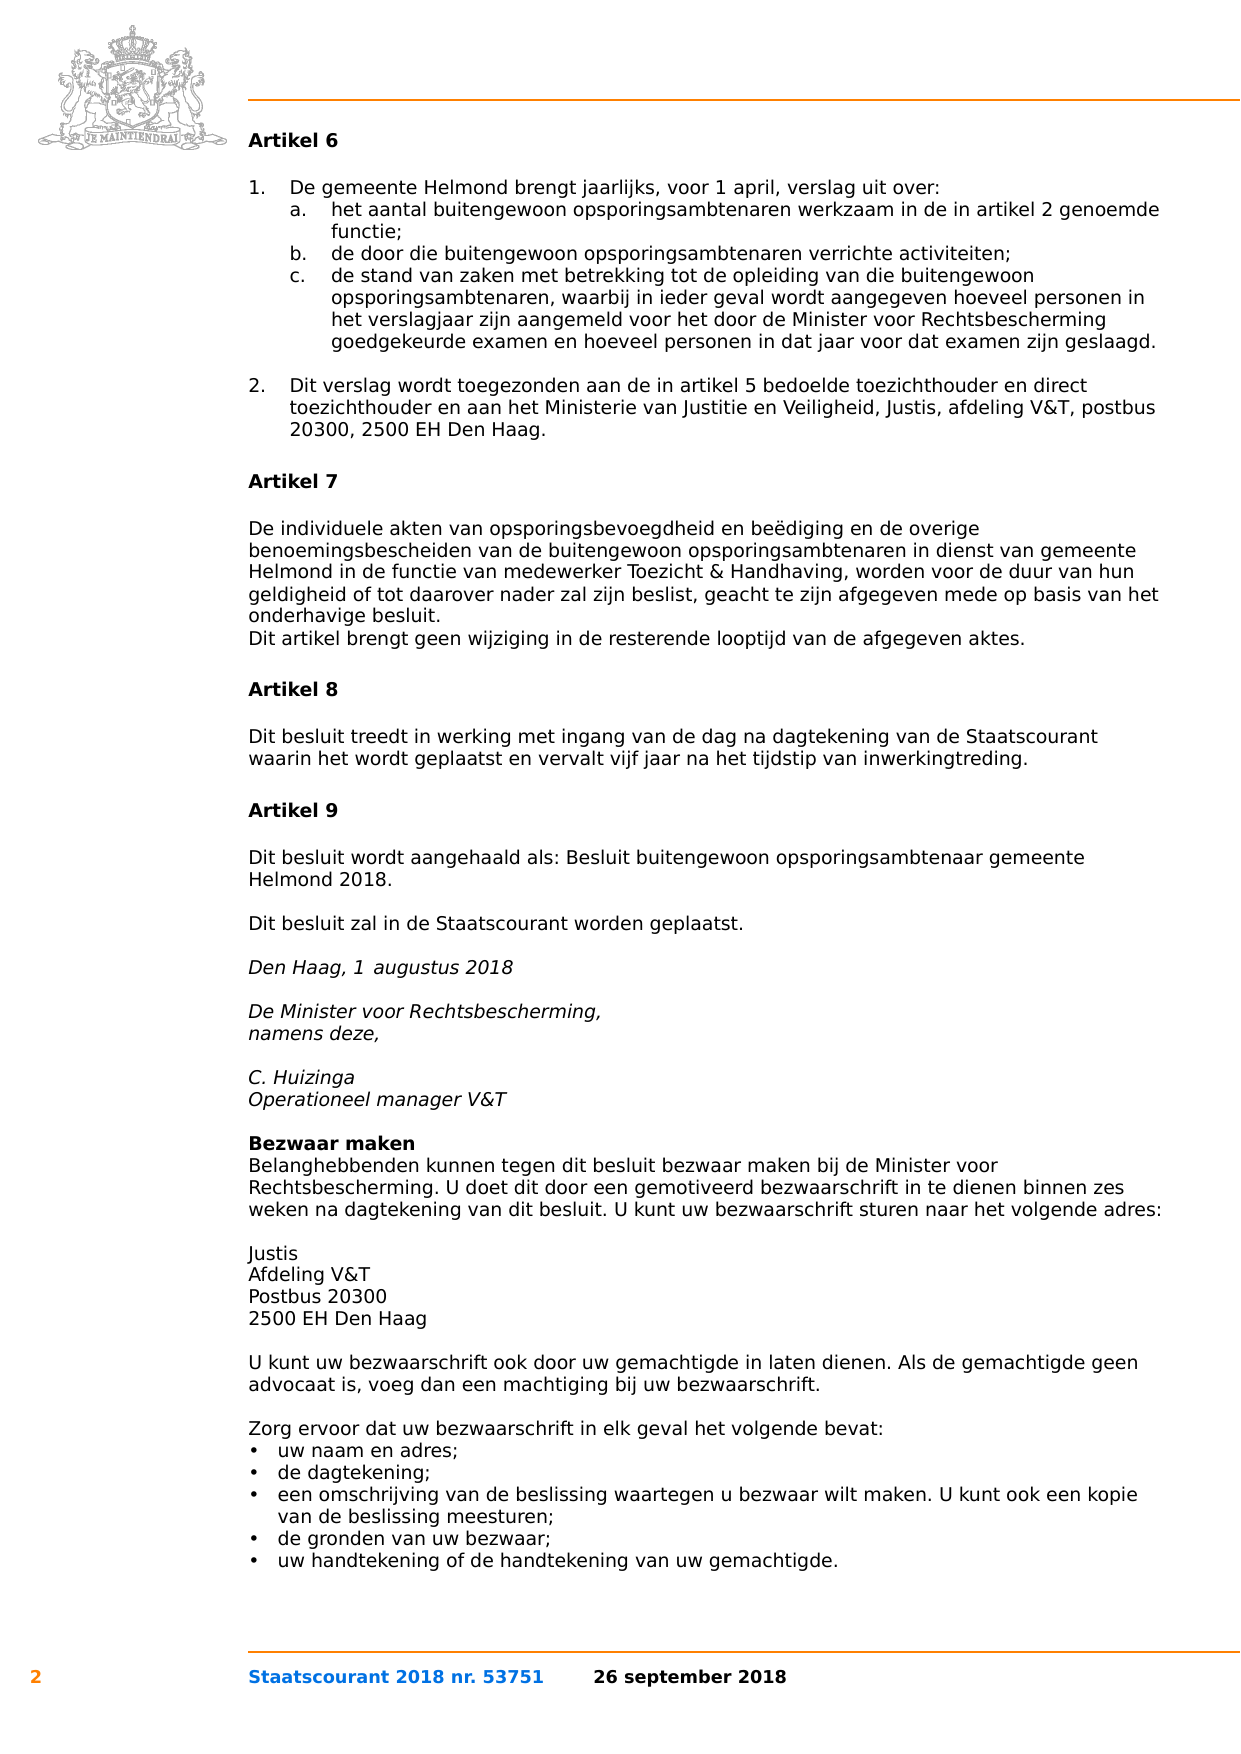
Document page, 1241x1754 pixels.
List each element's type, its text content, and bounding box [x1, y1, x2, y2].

subtitle Artikel 9 [248, 800, 1163, 822]
picture [38, 25, 227, 150]
subtitle Artikel 6 [248, 130, 1163, 152]
text b. de door die buitengewoon opsporingsambtenaren verrichte activiteiten; [289, 243, 1163, 265]
text • een omschrijving van de beslissing waartegen u bezwaar wilt maken. U kunt ook een kopie van de beslissing meesturen; [248, 1484, 1163, 1528]
text Afdeling V&T [248, 1264, 1163, 1286]
text Dit besluit zal in de Staatscourant worden geplaatst. [248, 913, 1163, 935]
text Dit besluit treedt in werking met ingang van de dag na dagtekening van de Staatscourant waarin het wordt geplaatst en vervalt vijf jaar na het tijdstip van inwerkingtreding. [248, 726, 1163, 770]
text Den Haag, 1 augustus 2018 [248, 957, 1163, 979]
text • uw handtekening of de handtekening van uw gemachtigde. [248, 1550, 1163, 1572]
text • de dagtekening; [248, 1462, 1163, 1484]
text Bezwaar maken [248, 1133, 1163, 1154]
subtitle Artikel 8 [248, 679, 1163, 701]
text 2500 EH Den Haag [248, 1308, 1163, 1330]
text 1. De gemeente Helmond brengt jaarlijks, voor 1 april, verslag uit over: [248, 177, 1163, 199]
text a. het aantal buitengewoon opsporingsambtenaren werkzaam in de in artikel 2 genoemde functie; [289, 199, 1163, 243]
text 2. Dit verslag wordt toegezonden aan de in artikel 5 bedoelde toezichthouder en direct toezichthouder en aan het Ministerie van Justitie en Veiligheid, Justis, afdeling V&T, postbus 20300, 2500 EH Den Haag. [248, 374, 1163, 441]
text Postbus 20300 [248, 1286, 1163, 1308]
text Dit artikel brengt geen wijziging in de resterende looptijd van de afgegeven aktes. [248, 627, 1163, 649]
text Belanghebbenden kunnen tegen dit besluit bezwaar maken bij de Minister voor Rechtsbescherming. U doet dit door een gemotiveerd bezwaarschrift in te dienen binnen zes weken na dagtekening van dit besluit. U kunt uw bezwaarschrift sturen naar het volgende adres: [248, 1154, 1163, 1221]
text U kunt uw bezwaarschrift ook door uw gemachtigde in laten dienen. Als de gemachtigde geen advocaat is, voeg dan een machtiging bij uw bezwaarschrift. [248, 1352, 1163, 1396]
text De Minister voor Rechtsbescherming, namens deze, C. Huizinga Operationeel manager V&T [248, 1001, 1163, 1111]
text • uw naam en adres; [248, 1440, 1163, 1462]
text Zorg ervoor dat uw bezwaarschrift in elk geval het volgende bevat: [248, 1418, 1163, 1440]
text De individuele akten van opsporingsbevoegdheid en beëdiging en de overige benoemingsbescheiden van de buitengewoon opsporingsambtenaren in dienst van gemeente Helmond in de functie van medewerker Toezicht & Handhaving, worden voor de duur van hun geldigheid of tot daarover nader zal zijn beslist, geacht te zijn afgegeven mede op basis van het onderhavige besluit. [248, 517, 1163, 627]
text • de gronden van uw bezwaar; [248, 1528, 1163, 1550]
text Dit besluit wordt aangehaald als: Besluit buitengewoon opsporingsambtenaar gemeente Helmond 2018. [248, 847, 1163, 891]
subtitle Artikel 7 [248, 471, 1163, 492]
text c. de stand van zaken met betrekking tot de opleiding van die buitengewoon opsporingsambtenaren, waarbij in ieder geval wordt aangegeven hoeveel personen in het verslagjaar zijn aangemeld voor het door de Minister voor Rechtsbescherming goedgekeurde examen en hoeveel personen in dat jaar voor dat examen zijn geslaagd. [289, 265, 1163, 353]
text Justis [248, 1242, 1163, 1264]
